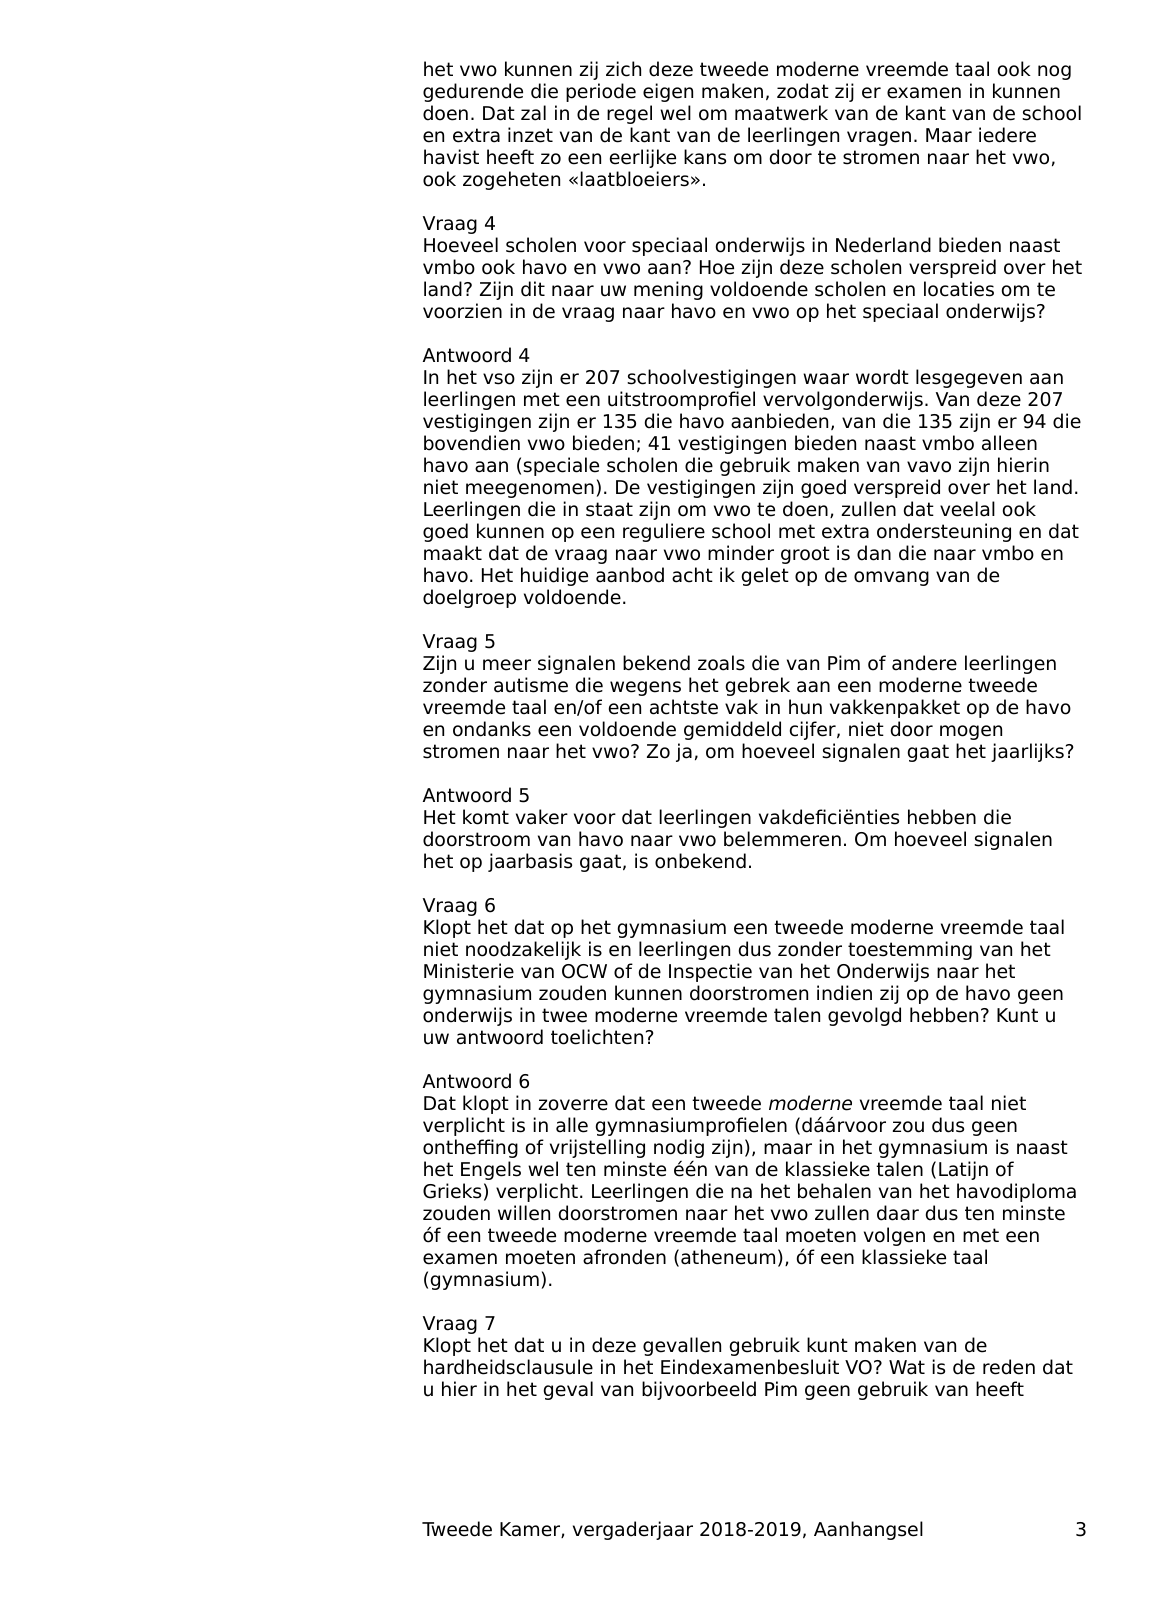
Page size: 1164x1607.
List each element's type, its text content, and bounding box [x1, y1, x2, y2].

text Klopt het dat op het gymnasium een tweede moderne vreemde taal niet noodzakelijk is en leerlingen dus zonder toestemming van het Ministerie van OCW of de Inspectie van het Onderwijs naar het gymnasium zouden kunnen doorstromen indien zij op de havo geen onderwijs in twee moderne vreemde talen gevolgd hebben? Kunt u uw antwoord toelichten? [422, 917, 1087, 1049]
text Zijn u meer signalen bekend zoals die van Pim of andere leerlingen zonder autisme die wegens het gebrek aan een moderne tweede vreemde taal en/of een achtste vak in hun vakkenpakket op de havo en ondanks een voldoende gemiddeld cijfer, niet door mogen stromen naar het vwo? Zo ja, om hoeveel signalen gaat het jaarlijks? [422, 653, 1087, 763]
text Antwoord 6 [422, 1071, 1087, 1093]
text Vraag 7 [422, 1313, 1087, 1335]
text Antwoord 4 [422, 345, 1087, 367]
text Vraag 5 [422, 631, 1087, 653]
text Dat klopt in zoverre dat een tweede moderne vreemde taal niet verplicht is in alle gymnasiumprofielen (dáárvoor zou dus geen ontheffing of vrijstelling nodig zijn), maar in het gymnasium is naast het Engels wel ten minste één van de klassieke talen (Latijn of Grieks) verplicht. Leerlingen die na het behalen van het havodiploma zouden willen doorstromen naar het vwo zullen daar dus ten minste óf een tweede moderne vreemde taal moeten volgen en met een examen moeten afronden (atheneum), óf een klassieke taal (gymnasium). [422, 1093, 1087, 1291]
text Vraag 6 [422, 895, 1087, 917]
text In het vso zijn er 207 schoolvestigingen waar wordt lesgegeven aan leerlingen met een uitstroomprofiel vervolgonderwijs. Van deze 207 vestigingen zijn er 135 die havo aanbieden, van die 135 zijn er 94 die bovendien vwo bieden; 41 vestigingen bieden naast vmbo alleen havo aan (speciale scholen die gebruik maken van vavo zijn hierin niet meegenomen). De vestigingen zijn goed verspreid over het land. Leerlingen die in staat zijn om vwo te doen, zullen dat veelal ook goed kunnen op een reguliere school met extra ondersteuning en dat maakt dat de vraag naar vwo minder groot is dan die naar vmbo en havo. Het huidige aanbod acht ik gelet op de omvang van de doelgroep voldoende. [422, 367, 1087, 609]
text Klopt het dat u in deze gevallen gebruik kunt maken van de hardheidsclausule in het Eindexamenbesluit VO? Wat is de reden dat u hier in het geval van bijvoorbeeld Pim geen gebruik van heeft [422, 1335, 1087, 1401]
text Antwoord 5 [422, 785, 1087, 807]
text Hoeveel scholen voor speciaal onderwijs in Nederland bieden naast vmbo ook havo en vwo aan? Hoe zijn deze scholen verspreid over het land? Zijn dit naar uw mening voldoende scholen en locaties om te voorzien in de vraag naar havo en vwo op het speciaal onderwijs? [422, 235, 1087, 323]
text het vwo kunnen zij zich deze tweede moderne vreemde taal ook nog gedurende die periode eigen maken, zodat zij er examen in kunnen doen. Dat zal in de regel wel om maatwerk van de kant van de school en extra inzet van de kant van de leerlingen vragen. Maar iedere havist heeft zo een eerlijke kans om door te stromen naar het vwo, ook zogeheten «laatbloeiers». [422, 59, 1087, 191]
text Het komt vaker voor dat leerlingen vakdeficiënties hebben die doorstroom van havo naar vwo belemmeren. Om hoeveel signalen het op jaarbasis gaat, is onbekend. [422, 807, 1087, 873]
text Vraag 4 [422, 213, 1087, 235]
